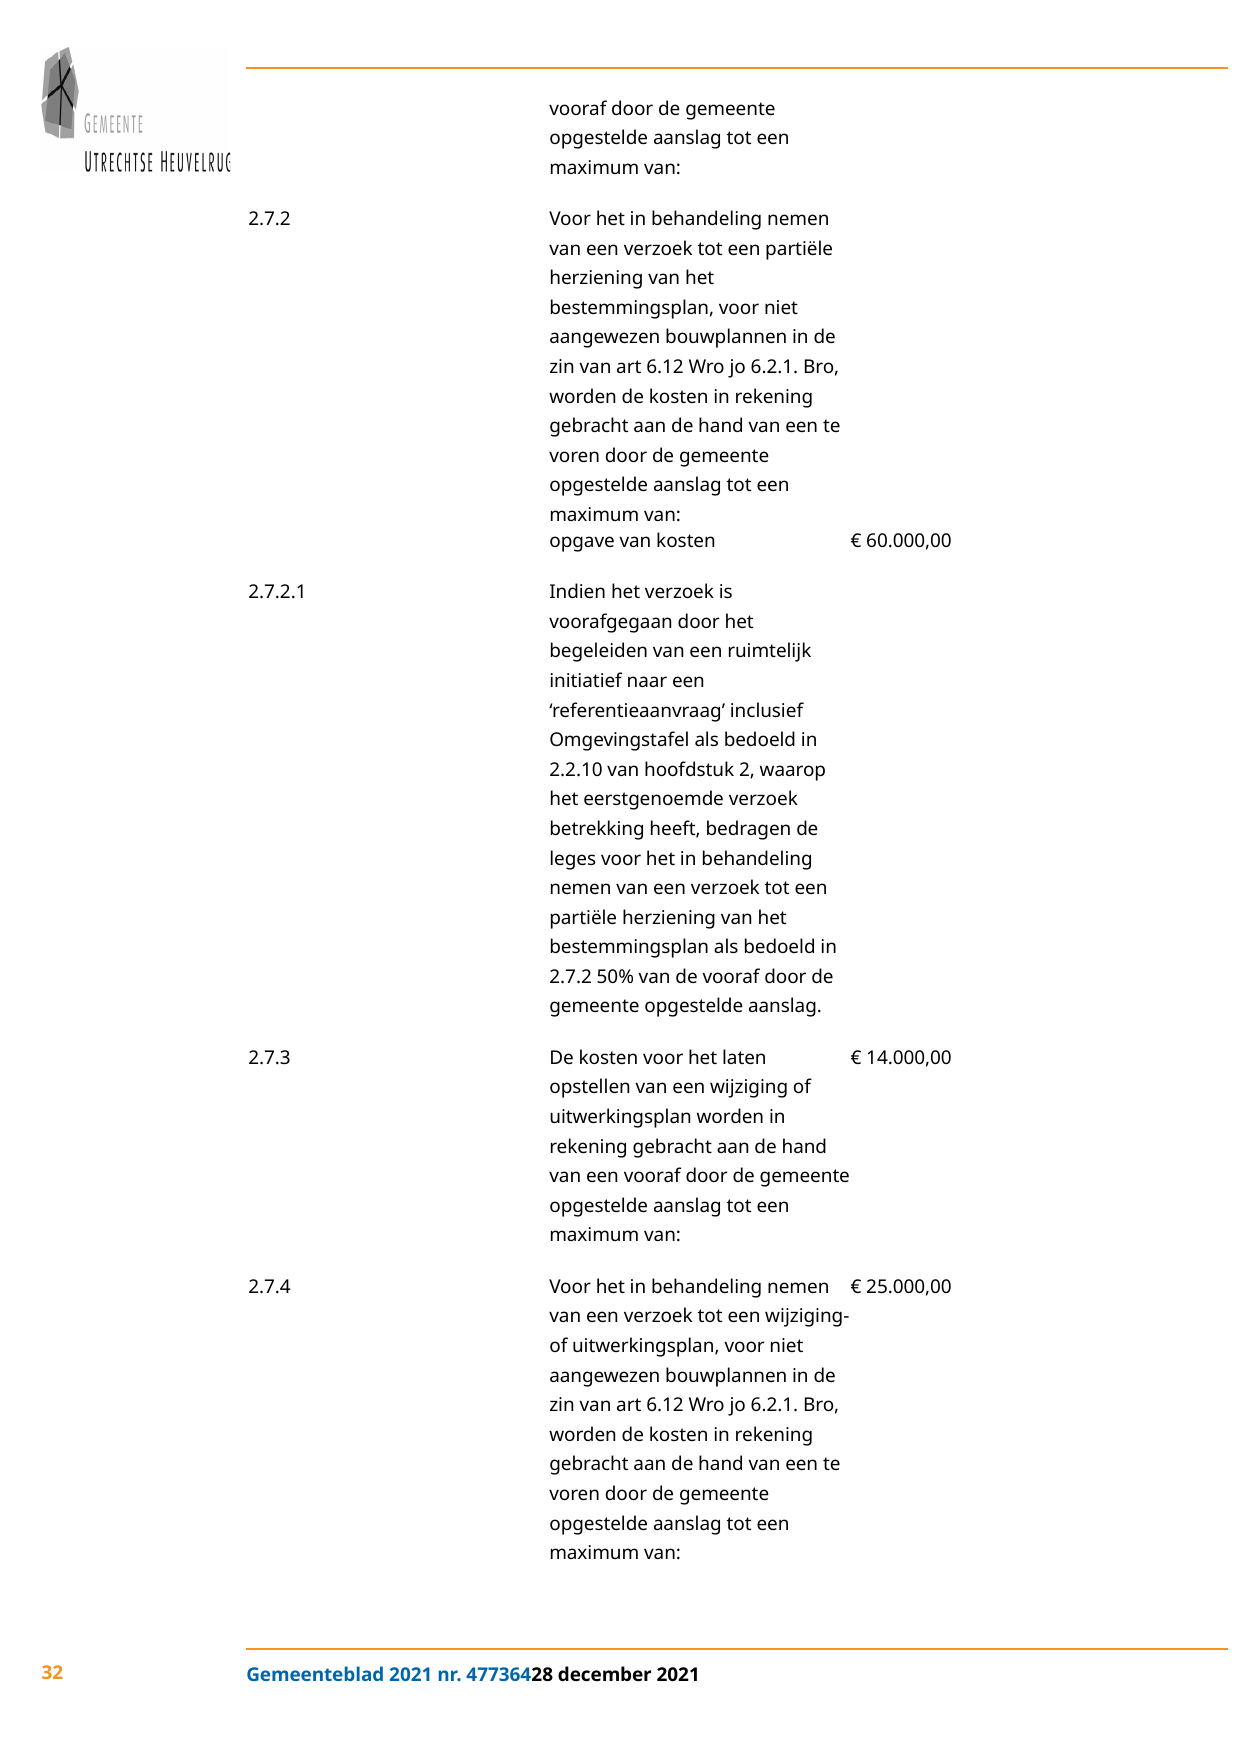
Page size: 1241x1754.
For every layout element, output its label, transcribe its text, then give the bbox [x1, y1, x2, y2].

table_cell Voor het in behandeling nemen van een verzoek tot een partiële herziening van het bestemmingsplan, voor niet aangewezen bouwplannen in de zin van art 6.12 Wro jo 6.2.1. Bro, worden de kosten in rekening gebracht aan de hand van een te voren door de gemeente opgestelde aanslag tot een maximum van: [549, 205, 850, 527]
table_cell [248, 1018, 549, 1044]
table_cell [850, 1018, 1152, 1044]
table_cell [850, 553, 1152, 578]
table_cell [549, 1565, 850, 1591]
table_cell Indien het verzoek is voorafgegaan door het begeleiden van een ruimtelijk initiatief naar een ‘referentieaanvraag’ inclusief Omgevingstafel als bedoeld in 2.2.10 van hoofdstuk 2, waarop het eerstgenoemde verzoek betrekking heeft, bedragen de leges voor het in behandeling nemen van een verzoek tot een partiële herziening van het bestemmingsplan als bedoeld in 2.7.2 50% van de vooraf door de gemeente opgestelde aanslag. [549, 579, 850, 1018]
table_cell Voor het in behandeling nemen van een verzoek tot een wijziging- of uitwerkingsplan, voor niet aangewezen bouwplannen in de zin van art 6.12 Wro jo 6.2.1. Bro, worden de kosten in rekening gebracht aan de hand van een te voren door de gemeente opgestelde aanslag tot een maximum van: [549, 1273, 850, 1565]
picture [41, 47, 231, 172]
table_cell [549, 1018, 850, 1044]
table_cell [850, 180, 1152, 205]
table_cell € 60.000,00 [850, 527, 1152, 553]
table_cell [850, 95, 1152, 180]
table_cell [549, 1247, 850, 1273]
table_cell 2.7.4 [248, 1273, 549, 1565]
table_cell opgave van kosten [549, 527, 850, 553]
table_cell [850, 205, 1152, 527]
table_cell De kosten voor het laten opstellen van een wijziging of uitwerkingsplan worden in rekening gebracht aan de hand van een vooraf door de gemeente opgestelde aanslag tot een maximum van: [549, 1044, 850, 1247]
table_cell 2.7.2.1 [248, 579, 549, 1018]
table_cell 2.7.3 [248, 1044, 549, 1247]
table_cell [248, 1247, 549, 1273]
table_cell 2.7.2 [248, 205, 549, 553]
table_cell [549, 180, 850, 205]
table_cell [549, 553, 850, 578]
table_cell [248, 95, 549, 180]
table_cell [248, 553, 549, 578]
table_cell € 25.000,00 [850, 1273, 1152, 1565]
table_cell € 14.000,00 [850, 1044, 1152, 1247]
table_cell [248, 180, 549, 205]
table_cell [850, 579, 1152, 1018]
table_cell [850, 1565, 1152, 1591]
table_cell [248, 1565, 549, 1591]
table_cell [850, 1247, 1152, 1273]
table_cell vooraf door de gemeente opgestelde aanslag tot een maximum van: [549, 95, 850, 180]
